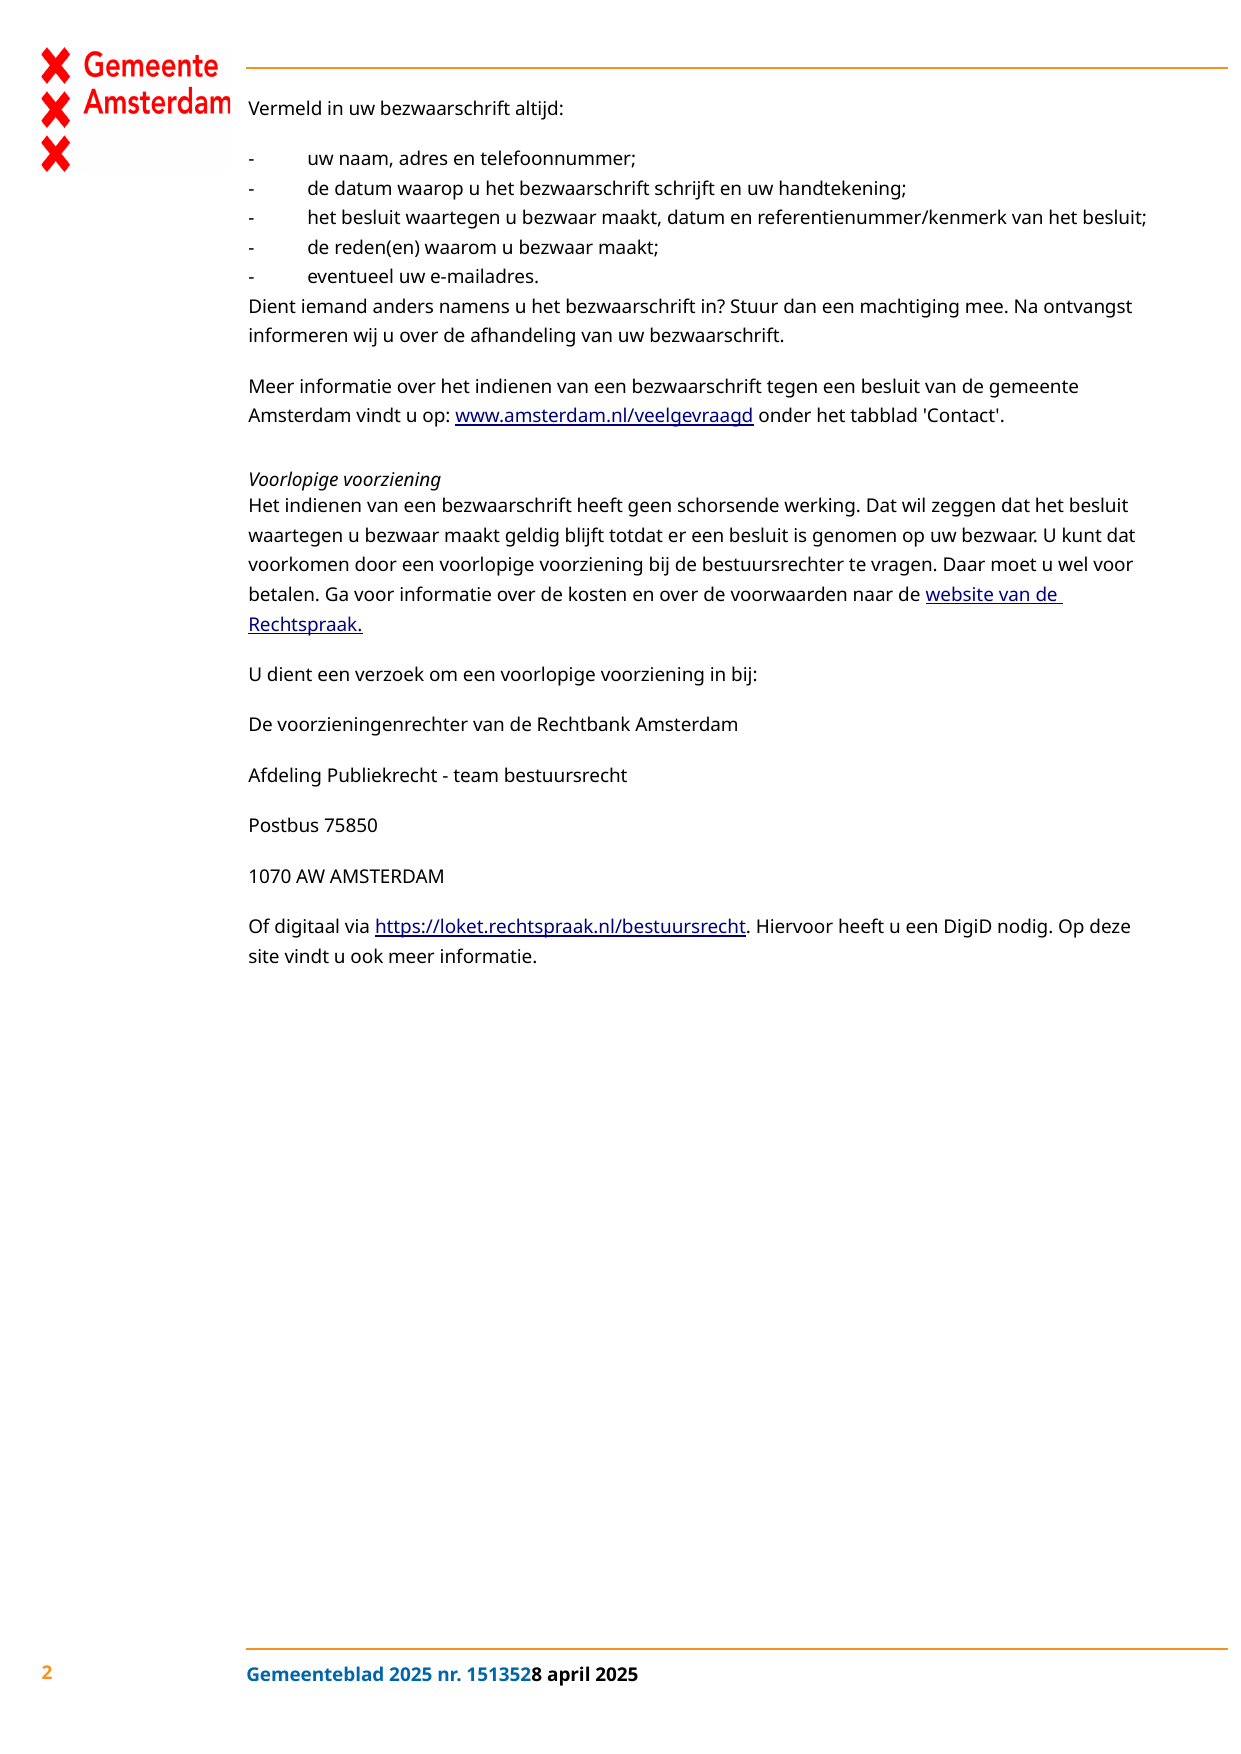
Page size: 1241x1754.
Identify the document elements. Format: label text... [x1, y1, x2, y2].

text Vermeld in uw bezwaarschrift altijd: [248, 95, 1152, 121]
text Meer informatie over het indienen van een bezwaarschrift tegen een besluit van de gemeente Amsterdam vindt u op: www.amsterdam.nl/veelgevraagd onder het tabblad 'Contact'. [248, 373, 1152, 428]
list uw naam, adres en telefoonnummer; [248, 145, 1152, 171]
text Of digitaal via https://loket.rechtspraak.nl/bestuursrecht. Hiervoor heeft u een DigiD nodig. Op deze site vindt u ook meer informatie. [248, 913, 1152, 968]
text Postbus 75850 [248, 812, 1152, 838]
text Voorlopige voorziening [248, 467, 1152, 492]
list de datum waarop u het bezwaarschrift schrijft en uw handtekening; [248, 175, 1152, 201]
text Afdeling Publiekrecht - team bestuursrecht [248, 762, 1152, 788]
list de reden(en) waarom u bezwaar maakt; [248, 234, 1152, 260]
picture [41, 47, 231, 172]
text Het indienen van een bezwaarschrift heeft geen schorsende werking. Dat wil zeggen dat het besluit waartegen u bezwaar maakt geldig blijft totdat er een besluit is genomen op uw bezwaar. U kunt dat voorkomen door een voorlopige voorziening bij de bestuursrechter te vragen. Daar moet u wel voor betalen. Ga voor informatie over de kosten en over de voorwaarden naar de website van de Rechtspraak. [248, 492, 1152, 636]
text Dient iemand anders namens u het bezwaarschrift in? Stuur dan een machtiging mee. Na ontvangst informeren wij u over de afhandeling van uw bezwaarschrift. [248, 293, 1152, 348]
text De voorzieningenrechter van de Rechtbank Amsterdam [248, 712, 1152, 737]
list eventueel uw e-mailadres. [248, 263, 1152, 289]
list het besluit waartegen u bezwaar maakt, datum en referentienummer/kenmerk van het besluit; [248, 204, 1152, 230]
text 1070 AW AMSTERDAM [248, 863, 1152, 888]
text U dient een verzoek om een voorlopige voorziening in bij: [248, 661, 1152, 687]
